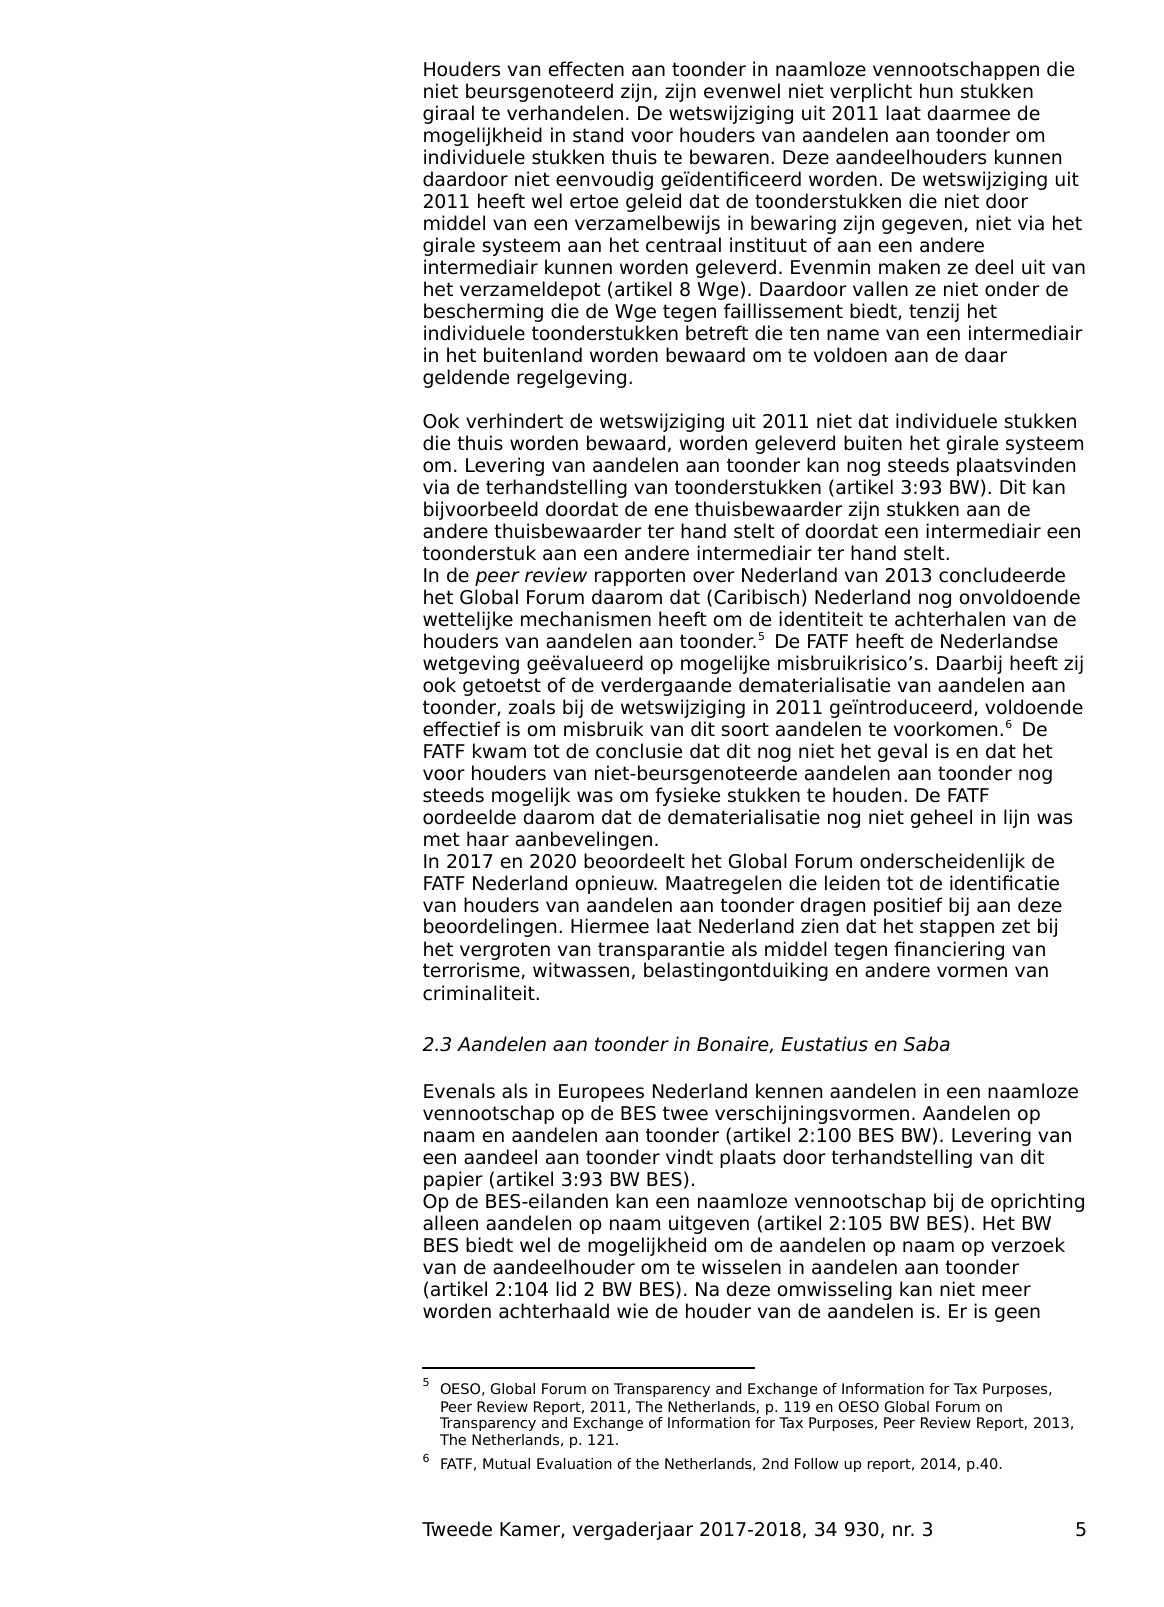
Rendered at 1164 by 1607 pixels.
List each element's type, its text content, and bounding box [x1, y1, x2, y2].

text Houders van effecten aan toonder in naamloze vennootschappen die niet beursgenoteerd zijn, zijn evenwel niet verplicht hun stukken giraal te verhandelen. De wetswijziging uit 2011 laat daarmee de mogelijkheid in stand voor houders van aandelen aan toonder om individuele stukken thuis te bewaren. Deze aandeelhouders kunnen daardoor niet eenvoudig geïdentificeerd worden. De wetswijziging uit 2011 heeft wel ertoe geleid dat de toonderstukken die niet door middel van een verzamelbewijs in bewaring zijn gegeven, niet via het girale systeem aan het centraal instituut of aan een andere intermediair kunnen worden geleverd. Evenmin maken ze deel uit van het verzameldepot (artikel 8 Wge). Daardoor vallen ze niet onder de bescherming die de Wge tegen faillissement biedt, tenzij het individuele toonderstukken betreft die ten name van een intermediair in het buitenland worden bewaard om te voldoen aan de daar geldende regelgeving. [422, 59, 1087, 389]
text Op de BES-eilanden kan een naamloze vennootschap bij de oprichting alleen aandelen op naam uitgeven (artikel 2:105 BW BES). Het BW BES biedt wel de mogelijkheid om de aandelen op naam op verzoek van de aandeelhouder om te wisselen in aandelen aan toonder (artikel 2:104 lid 2 BW BES). Na deze omwisseling kan niet meer worden achterhaald wie de houder van de aandelen is. Er is geen [422, 1191, 1087, 1323]
text Evenals als in Europees Nederland kennen aandelen in een naamloze vennootschap op de BES twee verschijningsvormen. Aandelen op naam en aandelen aan toonder (artikel 2:100 BES BW). Levering van een aandeel aan toonder vindt plaats door terhandstelling van dit papier (artikel 3:93 BW BES). [422, 1081, 1087, 1191]
text FATF, Mutual Evaluation of the Netherlands, 2nd Follow up report, 2014, p.40. [422, 1452, 1087, 1474]
text In 2017 en 2020 beoordeelt het Global Forum onderscheidenlijk de FATF Nederland opnieuw. Maatregelen die leiden tot de identificatie van houders van aandelen aan toonder dragen positief bij aan deze beoordelingen. Hiermee laat Nederland zien dat het stappen zet bij het vergroten van transparantie als middel tegen financiering van terrorisme, witwassen, belastingontduiking en andere vormen van criminaliteit. [422, 851, 1087, 1004]
text OESO, Global Forum on Transparency and Exchange of Information for Tax Purposes, Peer Review Report, 2011, The Netherlands, p. 119 en OESO Global Forum on Transparency and Exchange of Information for Tax Purposes, Peer Review Report, 2013, The Netherlands, p. 121. [422, 1377, 1087, 1449]
subtitle 2.3 Aandelen aan toonder in Bonaire, Eustatius en Saba [422, 1034, 1087, 1056]
text Ook verhindert de wetswijziging uit 2011 niet dat individuele stukken die thuis worden bewaard, worden geleverd buiten het girale systeem om. Levering van aandelen aan toonder kan nog steeds plaatsvinden via de terhandstelling van toonderstukken (artikel 3:93 BW). Dit kan bijvoorbeeld doordat de ene thuisbewaarder zijn stukken aan de andere thuisbewaarder ter hand stelt of doordat een intermediair een toonderstuk aan een andere intermediair ter hand stelt. [422, 411, 1087, 565]
text In de peer review rapporten over Nederland van 2013 concludeerde het Global Forum daarom dat (Caribisch) Nederland nog onvoldoende wettelijke mechanismen heeft om de identiteit te achterhalen van de houders van aandelen aan toonder. De FATF heeft de Nederlandse wetgeving geëvalueerd op mogelijke misbruikrisico’s. Daarbij heeft zij ook getoetst of de verdergaande dematerialisatie van aandelen aan toonder, zoals bij de wetswijziging in 2011 geïntroduceerd, voldoende effectief is om misbruik van dit soort aandelen te voorkomen. De FATF kwam tot de conclusie dat dit nog niet het geval is en dat het voor houders van niet-beursgenoteerde aandelen aan toonder nog steeds mogelijk was om fysieke stukken te houden. De FATF oordeelde daarom dat de dematerialisatie nog niet geheel in lijn was met haar aanbevelingen. [422, 565, 1087, 851]
